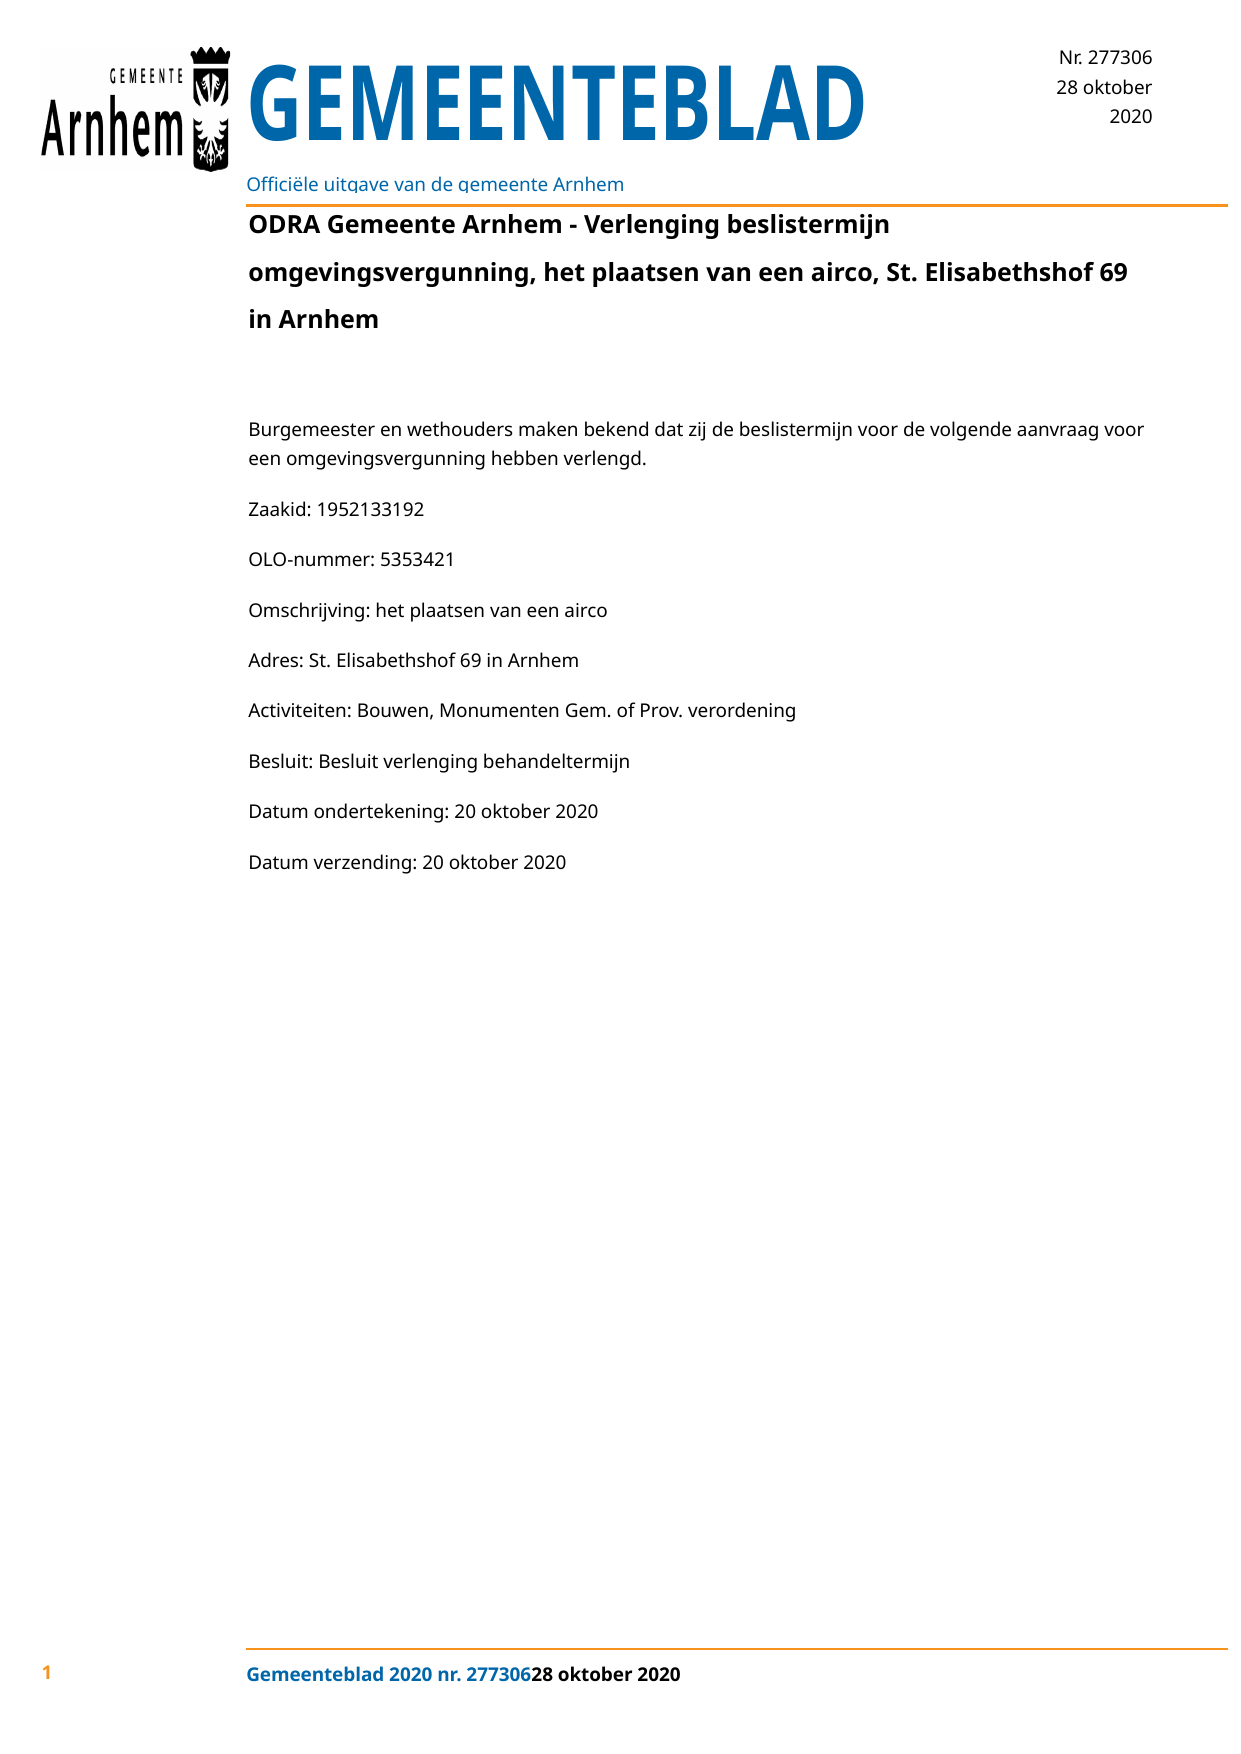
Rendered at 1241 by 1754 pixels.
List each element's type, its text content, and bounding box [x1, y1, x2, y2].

text ODRA Gemeente Arnhem - Verlenging beslistermijn omgevingsvergunning, het plaatsen van een airco, St. Elisabethshof 69 in Arnhem [248, 207, 1152, 336]
text OLO-nummer: 5353421 [248, 546, 1152, 572]
text Datum verzending: 20 oktober 2020 [248, 849, 1152, 874]
text Burgemeester en wethouders maken bekend dat zij de beslistermijn voor de volgende aanvraag voor een omgevingsvergunning hebben verlengd. [248, 416, 1152, 471]
text Besluit: Besluit verlenging behandeltermijn [248, 748, 1152, 774]
text Omschrijving: het plaatsen van een airco [248, 597, 1152, 622]
picture [41, 47, 231, 172]
text Activiteiten: Bouwen, Monumenten Gem. of Prov. verordening [248, 698, 1152, 723]
text Datum ondertekening: 20 oktober 2020 [248, 798, 1152, 824]
text Adres: St. Elisabethshof 69 in Arnhem [248, 647, 1152, 673]
text Zaakid: 1952133192 [248, 496, 1152, 522]
